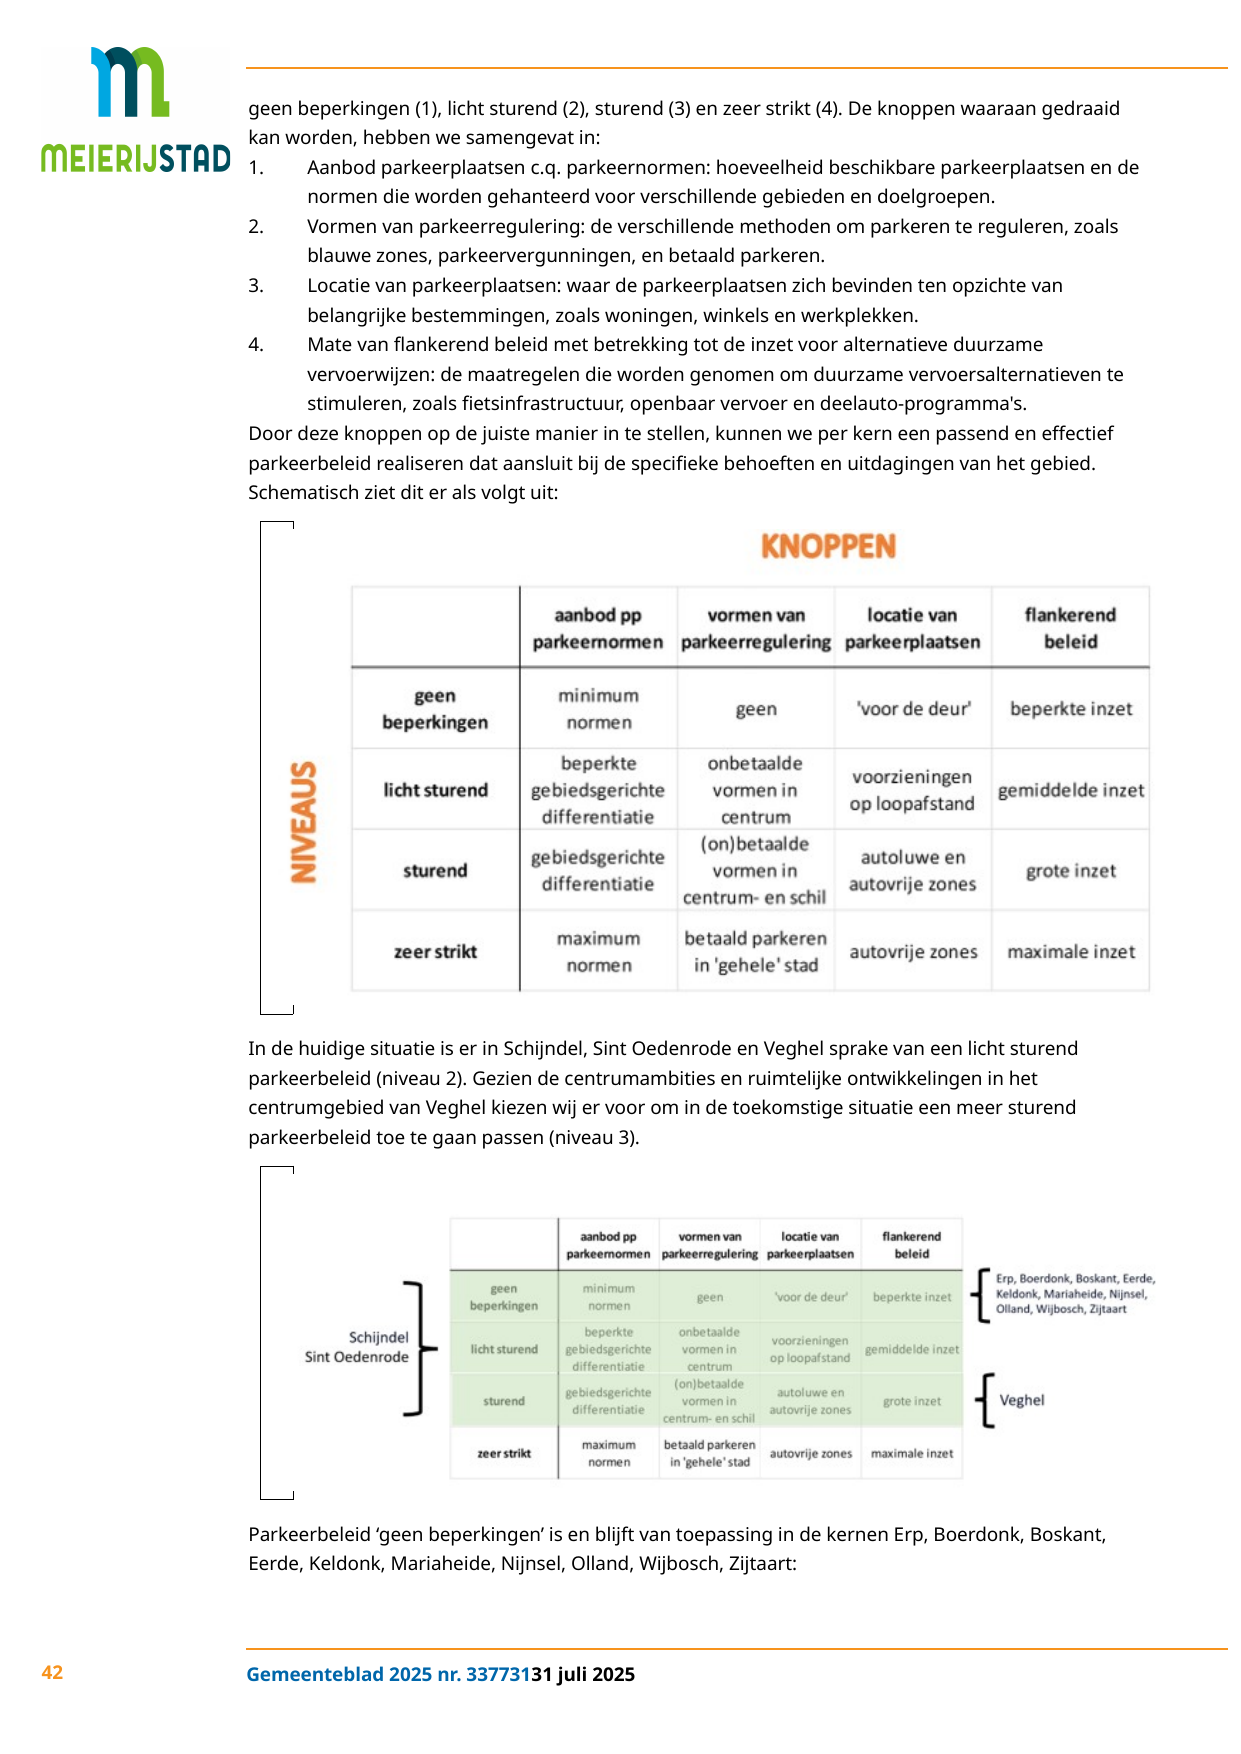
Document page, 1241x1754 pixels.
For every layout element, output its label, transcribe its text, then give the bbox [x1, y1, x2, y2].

picture [268, 529, 1173, 1005]
text Door deze knoppen op de juiste manier in te stellen, kunnen we per kern een passend en effectief parkeerbeleid realiseren dat aansluit bij de specifieke behoeften en uitdagingen van het gebied. [248, 420, 1152, 476]
list Mate van flankerend beleid met betrekking tot de inzet voor alternatieve duurzame vervoerwijzen: de maatregelen die worden genomen om duurzame vervoersalternatieven te stimuleren, zoals fietsinfrastructuur, openbaar vervoer en deelauto-programma's. [248, 331, 1152, 416]
list Aanbod parkeerplaatsen c.q. parkeernormen: hoeveelheid beschikbare parkeerplaatsen en de normen die worden gehanteerd voor verschillende gebieden en doelgroepen. [248, 154, 1152, 209]
text Schematisch ziet dit er als volgt uit: [248, 479, 1152, 505]
text Parkeerbeleid ‘geen beperkingen’ is en blijft van toepassing in de kernen Erp, Boerdonk, Boskant, Eerde, Keldonk, Mariaheide, Nijnsel, Olland, Wijbosch, Zijtaart: [248, 1521, 1152, 1576]
text In de huidige situatie is er in Schijndel, Sint Oedenrode en Veghel sprake van een licht sturend parkeerbeleid (niveau 2). Gezien de centrumambities en ruimtelijke ontwikkelingen in het centrumgebied van Veghel kiezen wij er voor om in de toekomstige situatie een meer sturend parkeerbeleid toe te gaan passen (niveau 3). [248, 1035, 1152, 1150]
picture [268, 1174, 1173, 1491]
picture [41, 47, 231, 172]
list Locatie van parkeerplaatsen: waar de parkeerplaatsen zich bevinden ten opzichte van belangrijke bestemmingen, zoals woningen, winkels en werkplekken. [248, 272, 1152, 328]
list Vormen van parkeerregulering: de verschillende methoden om parkeren te reguleren, zoals blauwe zones, parkeervergunningen, en betaald parkeren. [248, 213, 1152, 268]
text geen beperkingen (1), licht sturend (2), sturend (3) en zeer strikt (4). De knoppen waaraan gedraaid kan worden, hebben we samengevat in: [248, 95, 1152, 150]
